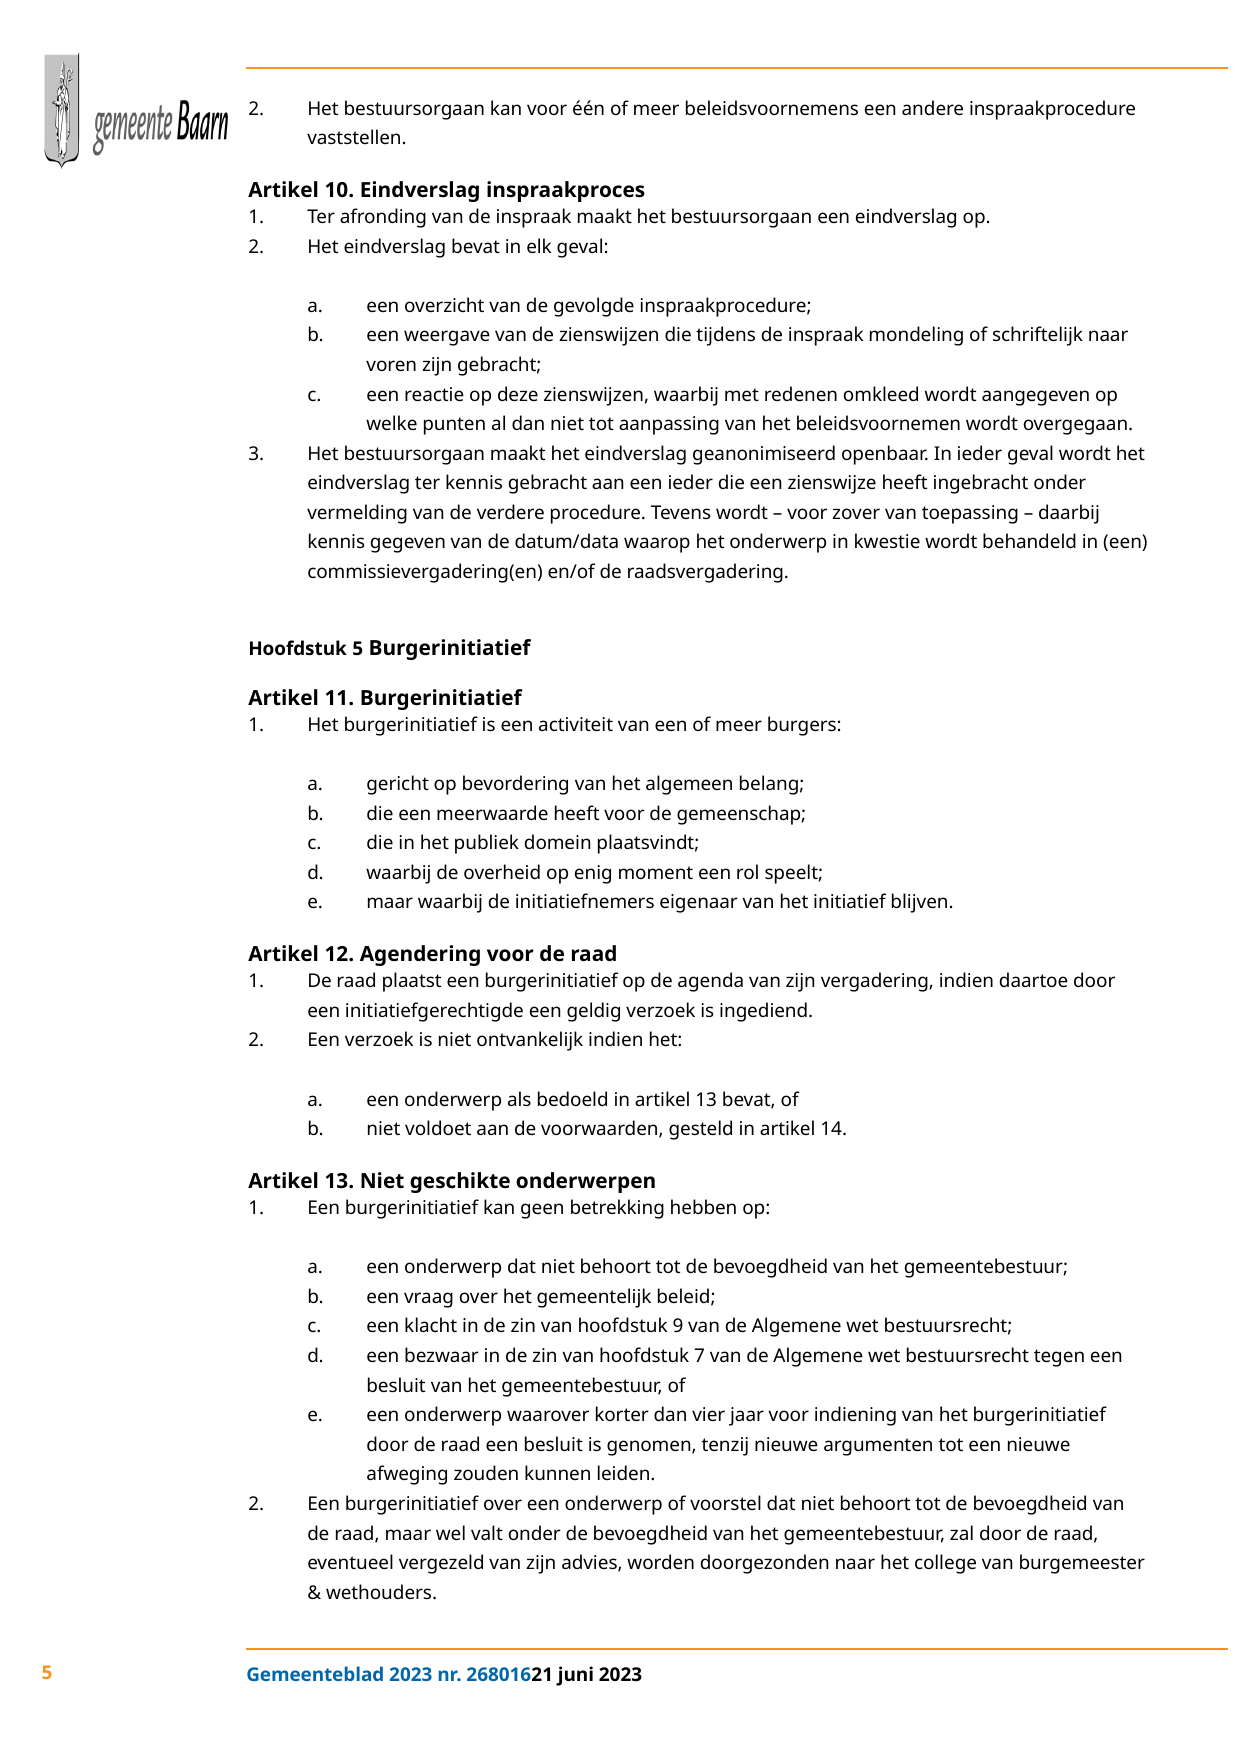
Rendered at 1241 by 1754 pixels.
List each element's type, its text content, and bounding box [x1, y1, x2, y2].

list een reactie op deze zienswijzen, waarbij met redenen omkleed wordt aangegeven op welke punten al dan niet tot aanpassing van het beleidsvoornemen wordt overgegaan. [307, 381, 1152, 436]
list Het bestuursorgaan maakt het eindverslag geanonimiseerd openbaar. In ieder geval wordt het eindverslag ter kennis gebracht aan een ieder die een zienswijze heeft ingebracht onder vermelding van de verdere procedure. Tevens wordt – voor zover van toepassing – daarbij kennis gegeven van de datum/data waarop het onderwerp in kwestie wordt behandeld in (een) commissievergadering(en) en/of de raadsvergadering. [248, 440, 1152, 584]
text Hoofdstuk 5 Burgerinitiatief [248, 633, 1152, 662]
list die een meerwaarde heeft voor de gemeenschap; [307, 800, 1152, 826]
text Artikel 12. Agendering voor de raad [248, 939, 1152, 967]
list Het bestuursorgaan kan voor één of meer beleidsvoornemens een andere inspraakprocedure vaststellen. [248, 95, 1152, 150]
list een weergave van de zienswijzen die tijdens de inspraak mondeling of schriftelijk naar voren zijn gebracht; [307, 322, 1152, 377]
list een klacht in de zin van hoofdstuk 9 van de Algemene wet bestuursrecht; [307, 1313, 1152, 1338]
list een vraag over het gemeentelijk beleid; [307, 1283, 1152, 1309]
text Artikel 13. Niet geschikte onderwerpen [248, 1166, 1152, 1194]
list Het burgerinitiatief is een activiteit van een of meer burgers: [248, 711, 1152, 737]
list Een burgerinitiatief kan geen betrekking hebben op: [248, 1194, 1152, 1220]
list De raad plaatst een burgerinitiatief op de agenda van zijn vergadering, indien daartoe door een initiatiefgerechtigde een geldig verzoek is ingediend. [248, 967, 1152, 1023]
list die in het publiek domein plaatsvindt; [307, 829, 1152, 855]
picture [41, 47, 231, 172]
list Een burgerinitiatief over een onderwerp of voorstel dat niet behoort tot de bevoegdheid van de raad, maar wel valt onder de bevoegdheid van het gemeentebestuur, zal door de raad, eventueel vergezeld van zijn advies, worden doorgezonden naar het college van burgemeester & wethouders. [248, 1490, 1152, 1604]
list maar waarbij de initiatiefnemers eigenaar van het initiatief blijven. [307, 889, 1152, 914]
list Ter afronding van de inspraak maakt het bestuursorgaan een eindverslag op. [248, 203, 1152, 229]
text Artikel 11. Burgerinitiatief [248, 683, 1152, 711]
list Een verzoek is niet ontvankelijk indien het: [248, 1027, 1152, 1052]
list een bezwaar in de zin van hoofdstuk 7 van de Algemene wet bestuursrecht tegen een besluit van het gemeentebestuur, of [307, 1342, 1152, 1397]
list een onderwerp waarover korter dan vier jaar voor indiening van het burgerinitiatief door de raad een besluit is genomen, tenzij nieuwe argumenten tot een nieuwe afweging zouden kunnen leiden. [307, 1401, 1152, 1486]
list waarbij de overheid op enig moment een rol speelt; [307, 859, 1152, 885]
list niet voldoet aan de voorwaarden, gesteld in artikel 14. [307, 1115, 1152, 1141]
text Artikel 10. Eindverslag inspraakproces [248, 175, 1152, 203]
list gericht op bevordering van het algemeen belang; [307, 770, 1152, 796]
list een onderwerp dat niet behoort tot de bevoegdheid van het gemeentebestuur; [307, 1253, 1152, 1279]
list een overzicht van de gevolgde inspraakprocedure; [307, 292, 1152, 318]
list Het eindverslag bevat in elk geval: [248, 233, 1152, 258]
list een onderwerp als bedoeld in artikel 13 bevat, of [307, 1086, 1152, 1112]
